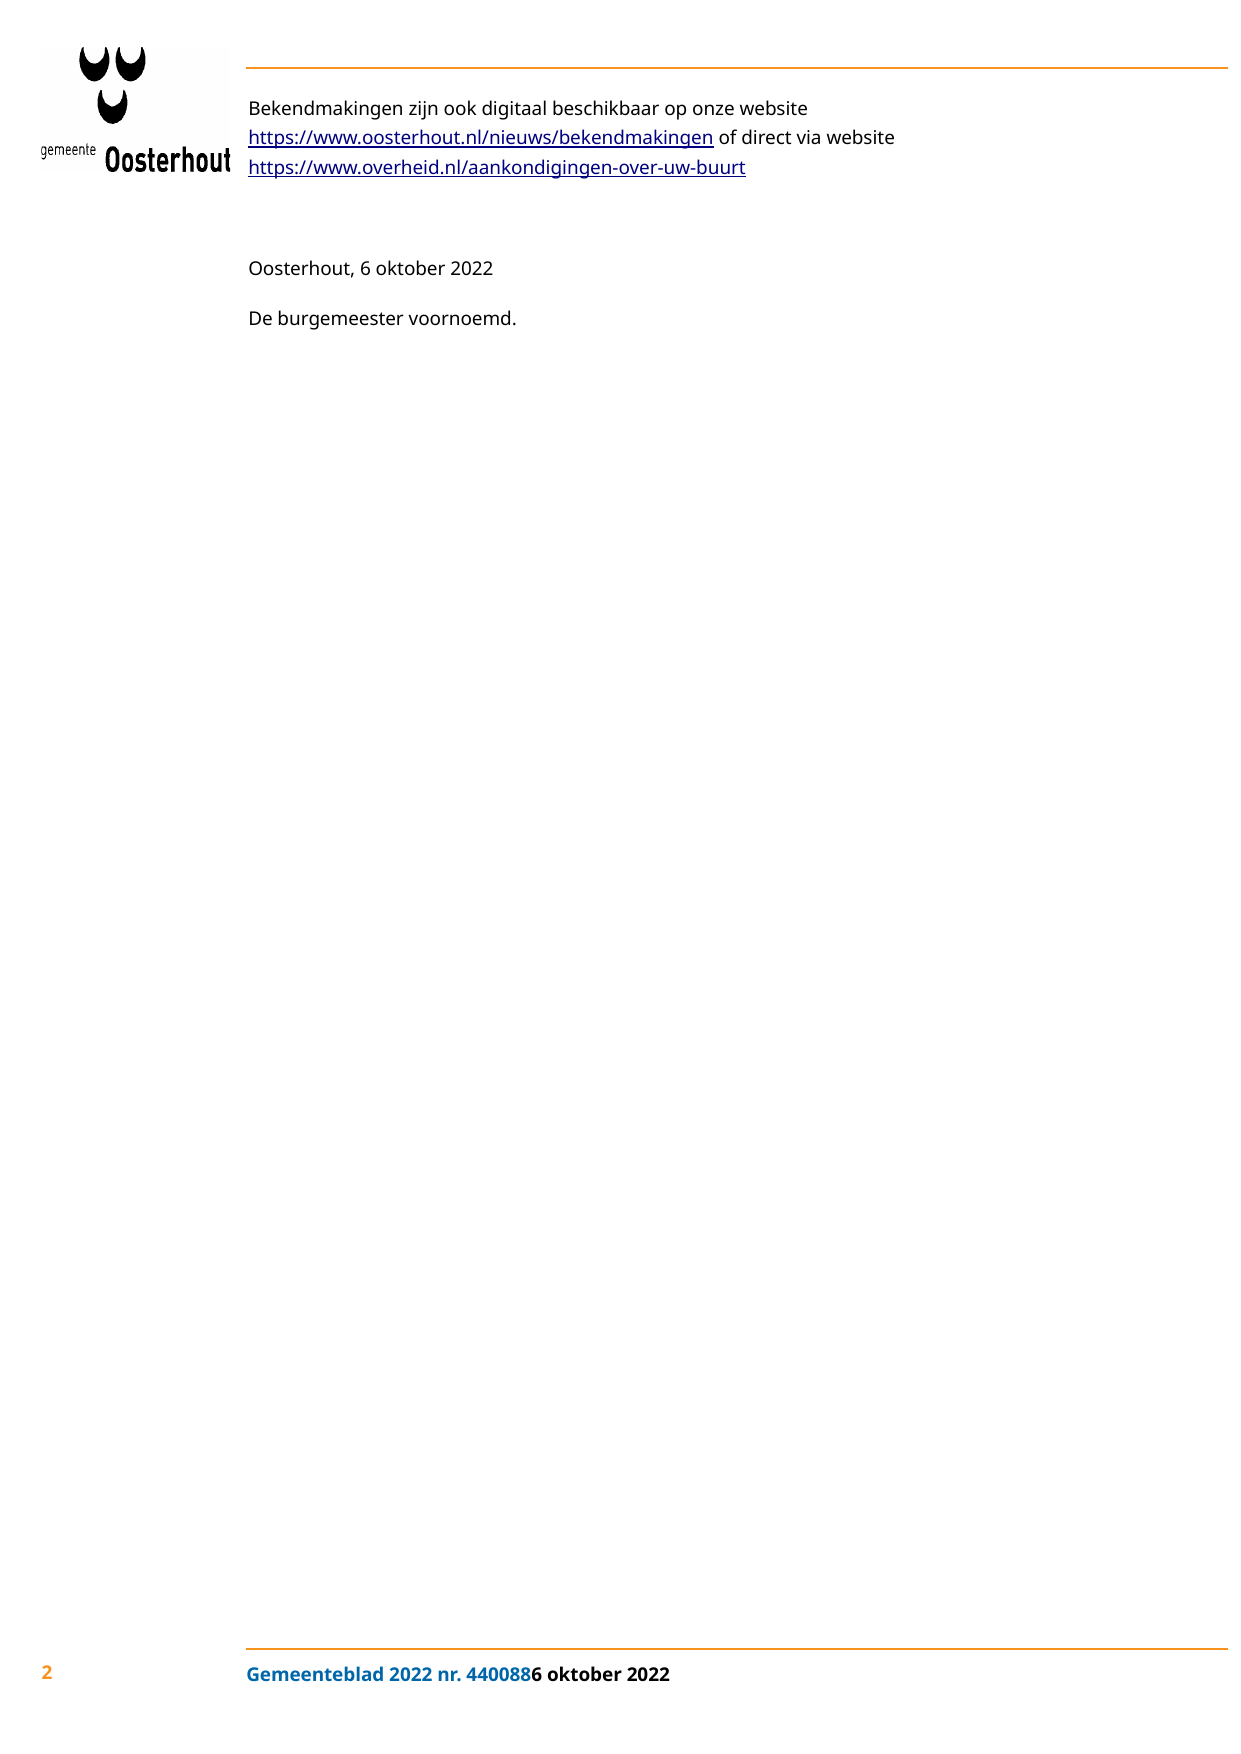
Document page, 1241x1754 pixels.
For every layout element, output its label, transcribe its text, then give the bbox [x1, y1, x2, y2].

text Bekendmakingen zijn ook digitaal beschikbaar op onze website https://www.oosterhout.nl/nieuws/bekendmakingen of direct via website https://www.overheid.nl/aankondigingen-over-uw-buurt [248, 95, 1152, 180]
picture [41, 47, 231, 172]
text Oosterhout, 6 oktober 2022 [248, 255, 1152, 281]
text De burgemeester voornoemd. [248, 305, 1152, 331]
